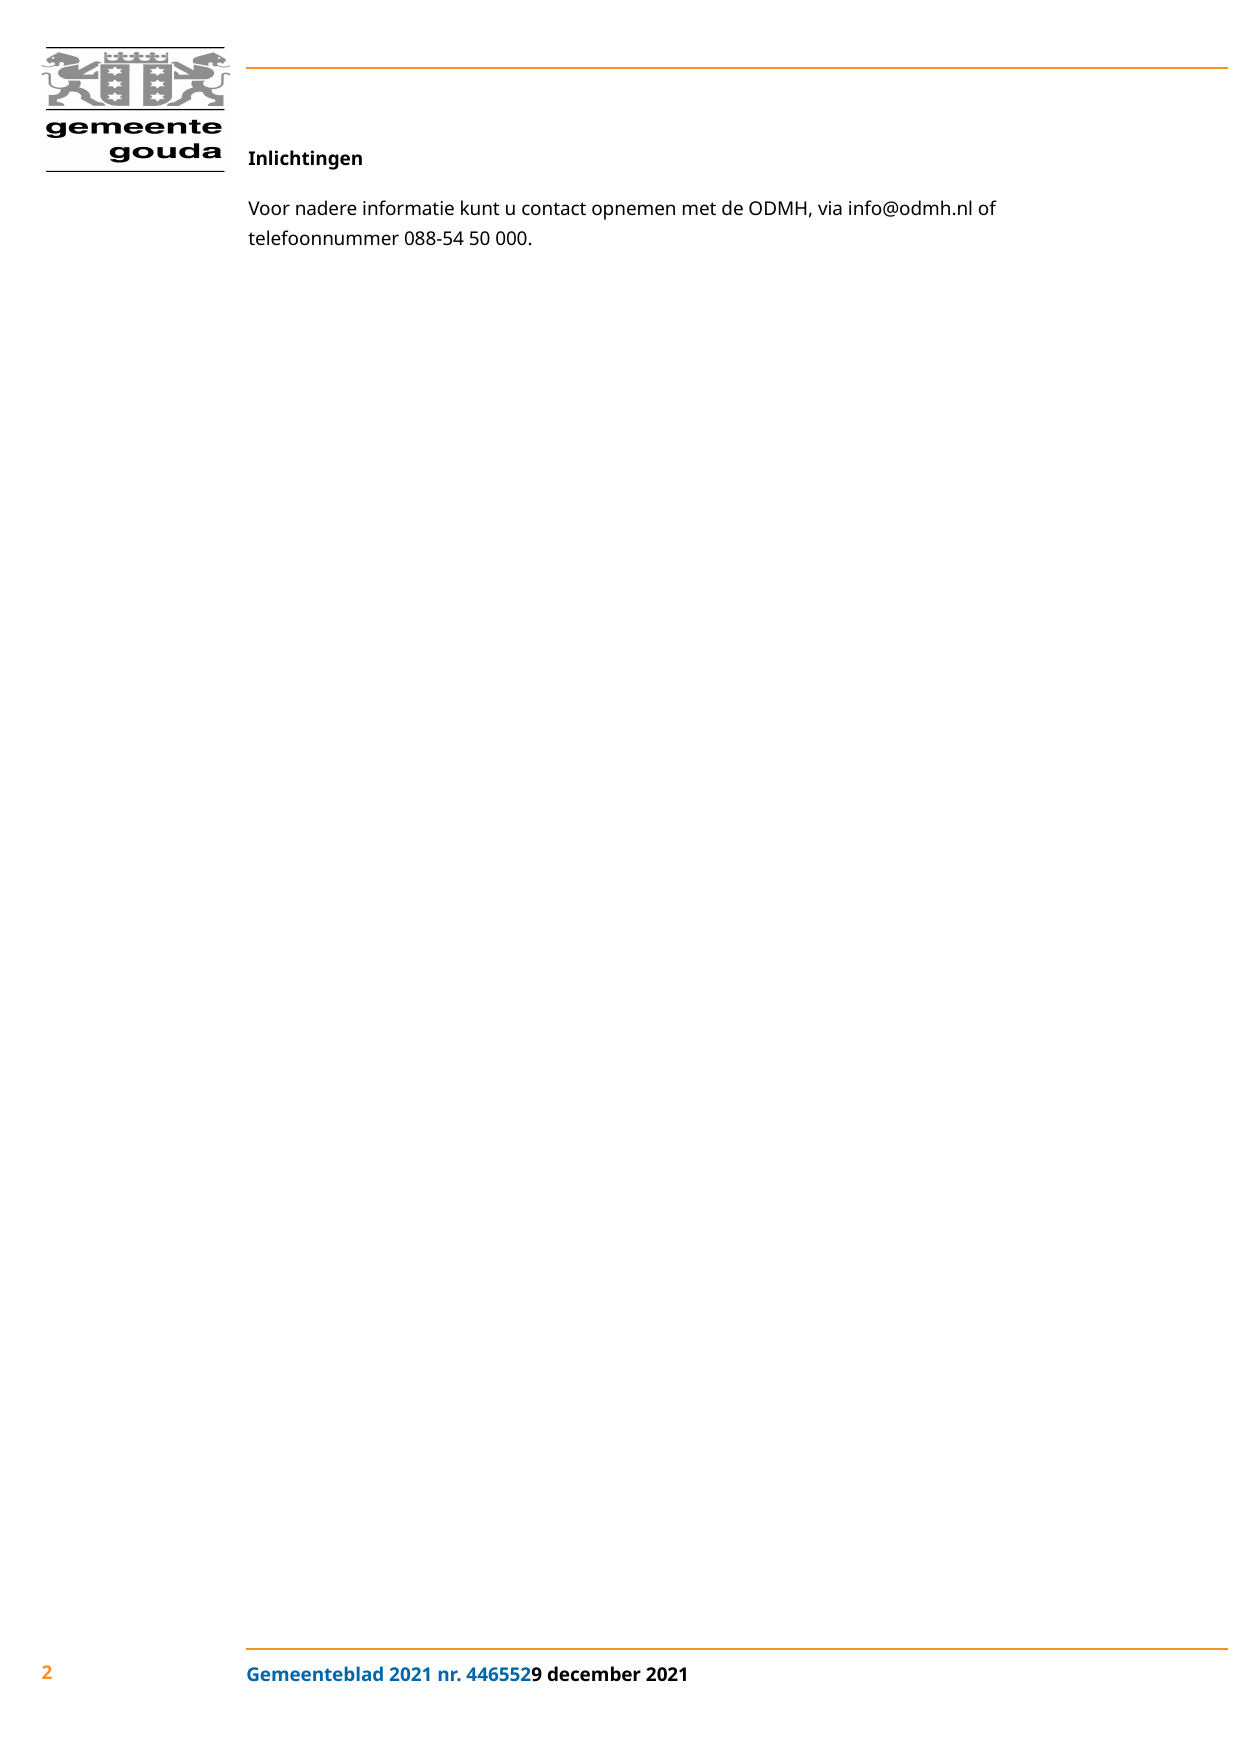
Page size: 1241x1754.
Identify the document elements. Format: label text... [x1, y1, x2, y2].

text Voor nadere informatie kunt u contact opnemen met de ODMH, via info@odmh.nl of telefoonnummer 088-54 50 000. [248, 196, 1152, 251]
picture [41, 47, 231, 172]
text Inlichtingen [248, 145, 1152, 171]
